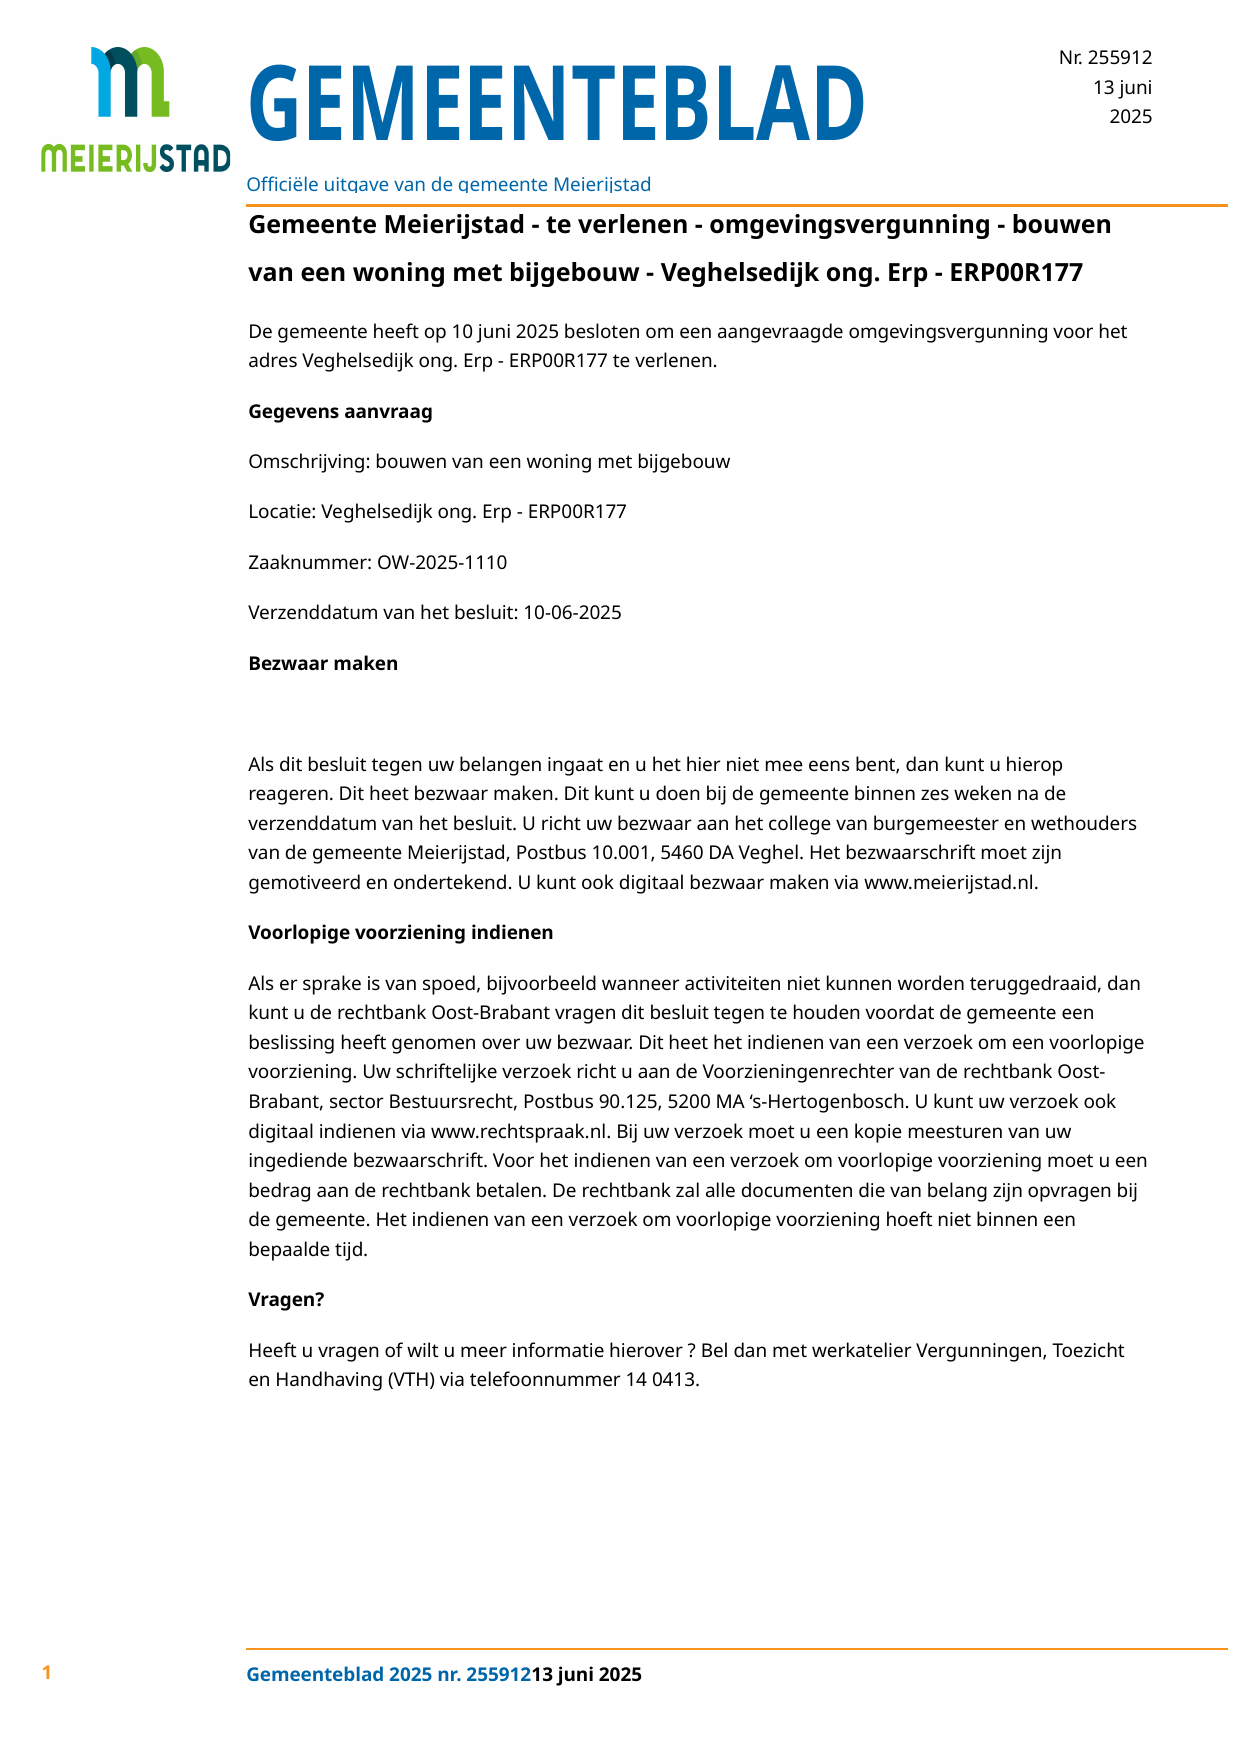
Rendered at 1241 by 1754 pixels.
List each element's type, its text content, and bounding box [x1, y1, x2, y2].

text Gemeente Meierijstad - te verlenen - omgevingsvergunning - bouwen van een woning met bijgebouw - Veghelsedijk ong. Erp - ERP00R177 [248, 207, 1152, 288]
text Omschrijving: bouwen van een woning met bijgebouw [248, 448, 1152, 474]
text Locatie: Veghelsedijk ong. Erp - ERP00R177 [248, 499, 1152, 524]
text Heeft u vragen of wilt u meer informatie hierover ? Bel dan met werkatelier Vergunningen, Toezicht en Handhaving (VTH) via telefoonnummer 14 0413. [248, 1337, 1152, 1392]
text Als dit besluit tegen uw belangen ingaat en u het hier niet mee eens bent, dan kunt u hierop reageren. Dit heet bezwaar maken. Dit kunt u doen bij de gemeente binnen zes weken na de verzenddatum van het besluit. U richt uw bezwaar aan het college van burgemeester en wethouders van de gemeente Meierijstad, Postbus 10.001, 5460 DA Veghel. Het bezwaarschrift moet zijn gemotiveerd en ondertekend. U kunt ook digitaal bezwaar maken via www.meierijstad.nl. [248, 751, 1152, 895]
text Verzenddatum van het besluit: 10-06-2025 [248, 599, 1152, 625]
text Gegevens aanvraag [248, 398, 1152, 424]
text Bezwaar maken [248, 650, 1152, 676]
text Als er sprake is van spoed, bijvoorbeeld wanneer activiteiten niet kunnen worden teruggedraaid, dan kunt u de rechtbank Oost-Brabant vragen dit besluit tegen te houden voordat de gemeente een beslissing heeft genomen over uw bezwaar. Dit heet het indienen van een verzoek om een voorlopige voorziening. Uw schriftelijke verzoek richt u aan de Voorzieningenrechter van de rechtbank Oost-Brabant, sector Bestuursrecht, Postbus 90.125, 5200 MA ‘s-Hertogenbosch. U kunt uw verzoek ook digitaal indienen via www.rechtspraak.nl. Bij uw verzoek moet u een kopie meesturen van uw ingediende bezwaarschrift. Voor het indienen van een verzoek om voorlopige voorziening moet u een bedrag aan de rechtbank betalen. De rechtbank zal alle documenten die van belang zijn opvragen bij de gemeente. Het indienen van een verzoek om voorlopige voorziening hoeft niet binnen een bepaalde tijd. [248, 970, 1152, 1262]
text Vragen? [248, 1287, 1152, 1312]
text Zaaknummer: OW-2025-1110 [248, 549, 1152, 575]
text Voorlopige voorziening indienen [248, 919, 1152, 945]
picture [41, 47, 231, 172]
text De gemeente heeft op 10 juni 2025 besloten om een aangevraagde omgevingsvergunning voor het adres Veghelsedijk ong. Erp - ERP00R177 te verlenen. [248, 318, 1152, 373]
